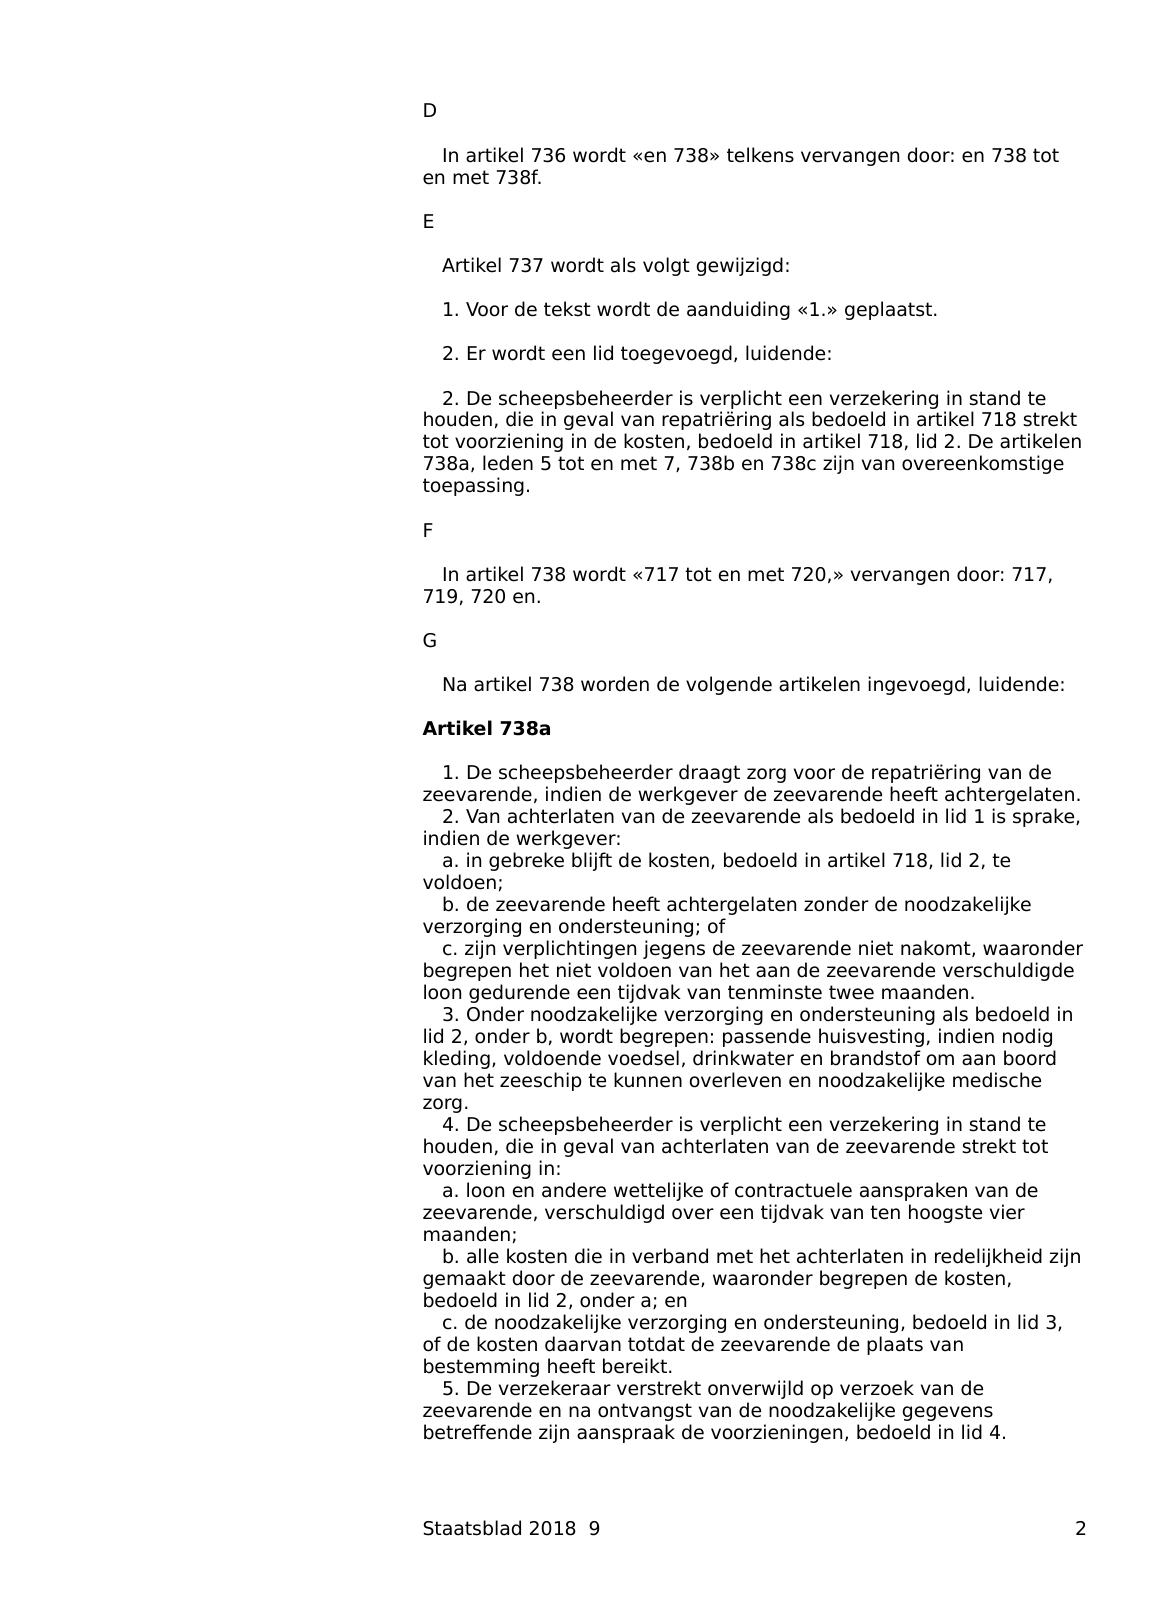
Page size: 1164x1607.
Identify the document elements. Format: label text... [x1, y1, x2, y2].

text 3. Onder noodzakelijke verzorging en ondersteuning als bedoeld in lid 2, onder b, wordt begrepen: passende huisvesting, indien nodig kleding, voldoende voedsel, drinkwater en brandstof om aan boord van het zeeschip te kunnen overleven en noodzakelijke medische zorg. [422, 1004, 1087, 1114]
text D [422, 100, 1087, 122]
text 2. De scheepsbeheerder is verplicht een verzekering in stand te houden, die in geval van repatriëring als bedoeld in artikel 718 strekt tot voorziening in de kosten, bedoeld in artikel 718, lid 2. De artikelen 738a, leden 5 tot en met 7, 738b en 738c zijn van overeenkomstige toepassing. [422, 387, 1087, 497]
text F [422, 519, 1087, 541]
text 1. De scheepsbeheerder draagt zorg voor de repatriëring van de zeevarende, indien de werkgever de zeevarende heeft achtergelaten. [422, 762, 1087, 806]
text b. alle kosten die in verband met het achterlaten in redelijkheid zijn gemaakt door de zeevarende, waaronder begrepen de kosten, bedoeld in lid 2, onder a; en [422, 1246, 1087, 1312]
text Na artikel 738 worden de volgende artikelen ingevoegd, luidende: [422, 674, 1087, 696]
text G [422, 630, 1087, 652]
text a. loon en andere wettelijke of contractuele aanspraken van de zeevarende, verschuldigd over een tijdvak van ten hoogste vier maanden; [422, 1180, 1087, 1246]
text c. zijn verplichtingen jegens de zeevarende niet nakomt, waaronder begrepen het niet voldoen van het aan de zeevarende verschuldigde loon gedurende een tijdvak van tenminste twee maanden. [422, 938, 1087, 1004]
text 5. De verzekeraar verstrekt onverwijld op verzoek van de zeevarende en na ontvangst van de noodzakelijke gegevens betreffende zijn aanspraak de voorzieningen, bedoeld in lid 4. [422, 1378, 1087, 1444]
text E [422, 211, 1087, 233]
text 4. De scheepsbeheerder is verplicht een verzekering in stand te houden, die in geval van achterlaten van de zeevarende strekt tot voorziening in: [422, 1114, 1087, 1180]
text 2. Er wordt een lid toegevoegd, luidende: [422, 343, 1087, 365]
text 2. Van achterlaten van de zeevarende als bedoeld in lid 1 is sprake, indien de werkgever: [422, 806, 1087, 850]
text In artikel 736 wordt «en 738» telkens vervangen door: en 738 tot en met 738f. [422, 144, 1087, 188]
text c. de noodzakelijke verzorging en ondersteuning, bedoeld in lid 3, of de kosten daarvan totdat de zeevarende de plaats van bestemming heeft bereikt. [422, 1312, 1087, 1378]
text b. de zeevarende heeft achtergelaten zonder de noodzakelijke verzorging en ondersteuning; of [422, 894, 1087, 938]
text Artikel 737 wordt als volgt gewijzigd: [422, 255, 1087, 277]
text a. in gebreke blijft de kosten, bedoeld in artikel 718, lid 2, te voldoen; [422, 850, 1087, 894]
subtitle Artikel 738a [422, 718, 1087, 740]
text 1. Voor de tekst wordt de aanduiding «1.» geplaatst. [422, 299, 1087, 321]
text In artikel 738 wordt «717 tot en met 720,» vervangen door: 717, 719, 720 en. [422, 564, 1087, 608]
